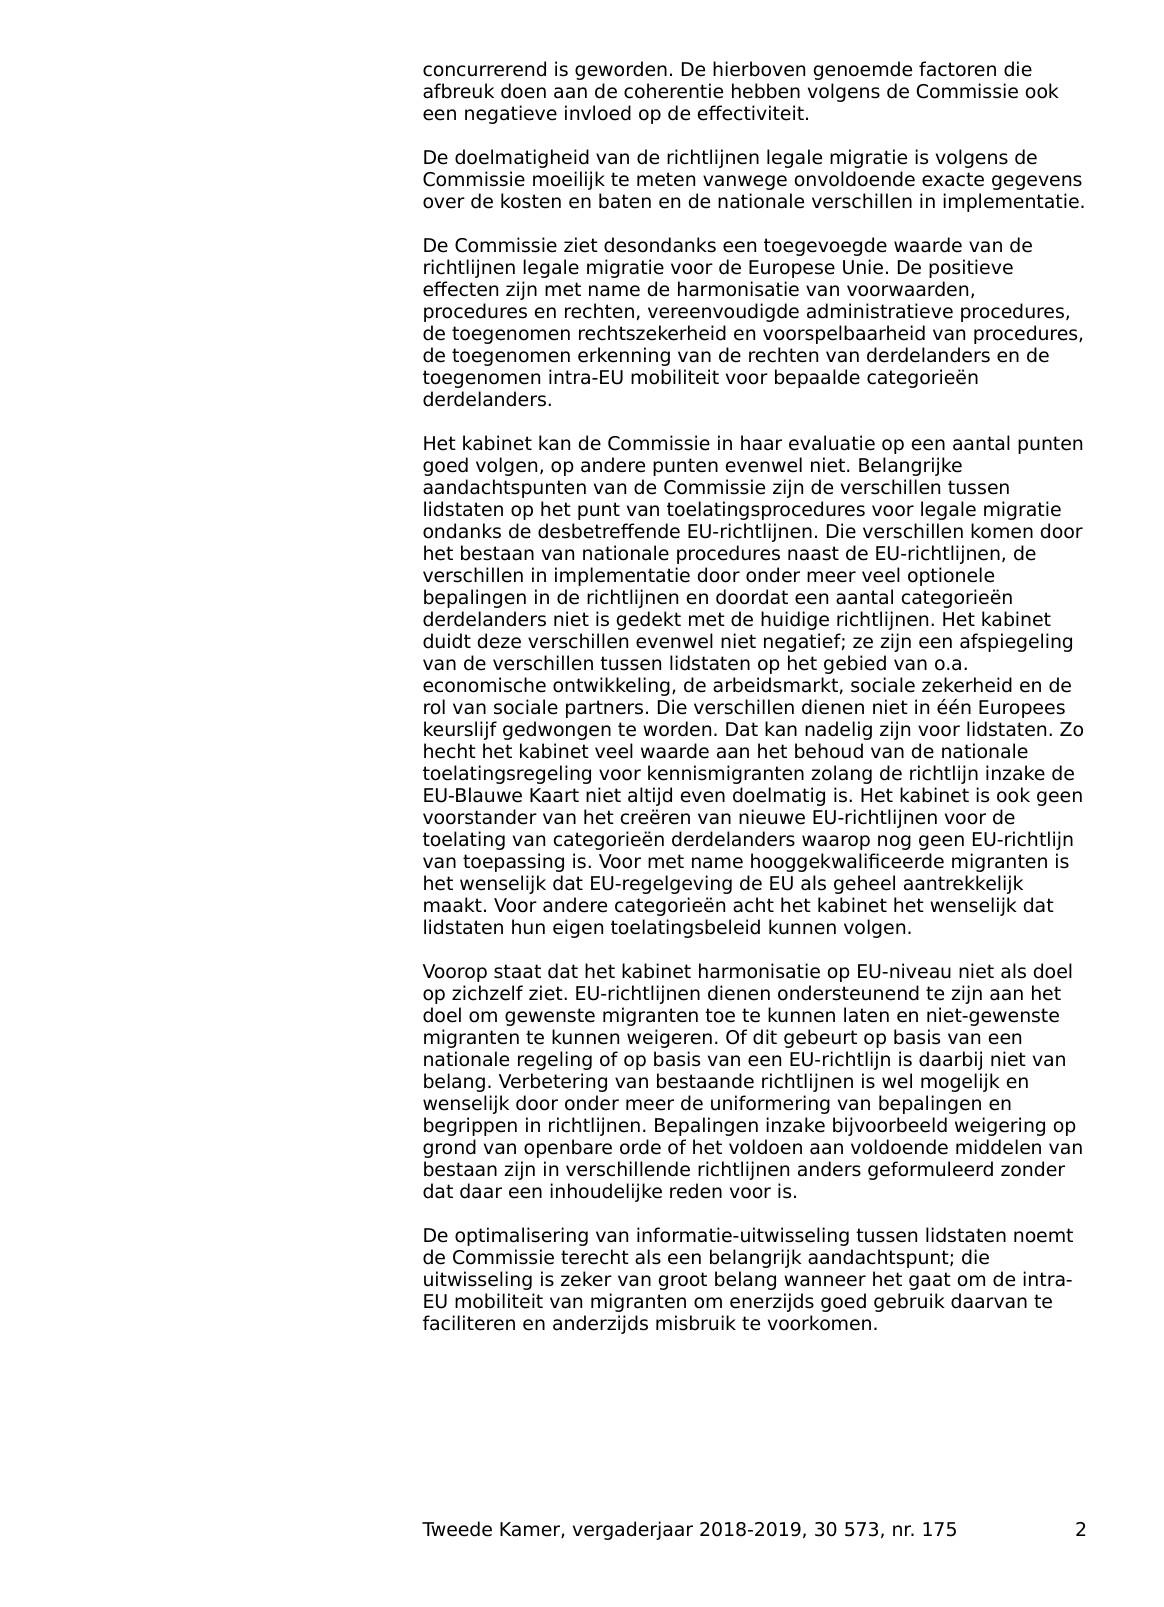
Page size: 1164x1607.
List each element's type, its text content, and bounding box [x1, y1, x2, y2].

text De doelmatigheid van de richtlijnen legale migratie is volgens de Commissie moeilijk te meten vanwege onvoldoende exacte gegevens over de kosten en baten en de nationale verschillen in implementatie. [422, 147, 1087, 213]
text concurrerend is geworden. De hierboven genoemde factoren die afbreuk doen aan de coherentie hebben volgens de Commissie ook een negatieve invloed op de effectiviteit. [422, 59, 1087, 125]
text Voorop staat dat het kabinet harmonisatie op EU-niveau niet als doel op zichzelf ziet. EU-richtlijnen dienen ondersteunend te zijn aan het doel om gewenste migranten toe te kunnen laten en niet-gewenste migranten te kunnen weigeren. Of dit gebeurt op basis van een nationale regeling of op basis van een EU-richtlijn is daarbij niet van belang. Verbetering van bestaande richtlijnen is wel mogelijk en wenselijk door onder meer de uniformering van bepalingen en begrippen in richtlijnen. Bepalingen inzake bijvoorbeeld weigering op grond van openbare orde of het voldoen aan voldoende middelen van bestaan zijn in verschillende richtlijnen anders geformuleerd zonder dat daar een inhoudelijke reden voor is. [422, 961, 1087, 1203]
text De Commissie ziet desondanks een toegevoegde waarde van de richtlijnen legale migratie voor de Europese Unie. De positieve effecten zijn met name de harmonisatie van voorwaarden, procedures en rechten, vereenvoudigde administratieve procedures, de toegenomen rechtszekerheid en voorspelbaarheid van procedures, de toegenomen erkenning van de rechten van derdelanders en de toegenomen intra-EU mobiliteit voor bepaalde categorieën derdelanders. [422, 235, 1087, 411]
text De optimalisering van informatie-uitwisseling tussen lidstaten noemt de Commissie terecht als een belangrijk aandachtspunt; die uitwisseling is zeker van groot belang wanneer het gaat om de intra-EU mobiliteit van migranten om enerzijds goed gebruik daarvan te faciliteren en anderzijds misbruik te voorkomen. [422, 1225, 1087, 1335]
text Het kabinet kan de Commissie in haar evaluatie op een aantal punten goed volgen, op andere punten evenwel niet. Belangrijke aandachtspunten van de Commissie zijn de verschillen tussen lidstaten op het punt van toelatingsprocedures voor legale migratie ondanks de desbetreffende EU-richtlijnen. Die verschillen komen door het bestaan van nationale procedures naast de EU-richtlijnen, de verschillen in implementatie door onder meer veel optionele bepalingen in de richtlijnen en doordat een aantal categorieën derdelanders niet is gedekt met de huidige richtlijnen. Het kabinet duidt deze verschillen evenwel niet negatief; ze zijn een afspiegeling van de verschillen tussen lidstaten op het gebied van o.a. economische ontwikkeling, de arbeidsmarkt, sociale zekerheid en de rol van sociale partners. Die verschillen dienen niet in één Europees keurslijf gedwongen te worden. Dat kan nadelig zijn voor lidstaten. Zo hecht het kabinet veel waarde aan het behoud van de nationale toelatingsregeling voor kennismigranten zolang de richtlijn inzake de EU-Blauwe Kaart niet altijd even doelmatig is. Het kabinet is ook geen voorstander van het creëren van nieuwe EU-richtlijnen voor de toelating van categorieën derdelanders waarop nog geen EU-richtlijn van toepassing is. Voor met name hooggekwalificeerde migranten is het wenselijk dat EU-regelgeving de EU als geheel aantrekkelijk maakt. Voor andere categorieën acht het kabinet het wenselijk dat lidstaten hun eigen toelatingsbeleid kunnen volgen. [422, 433, 1087, 939]
